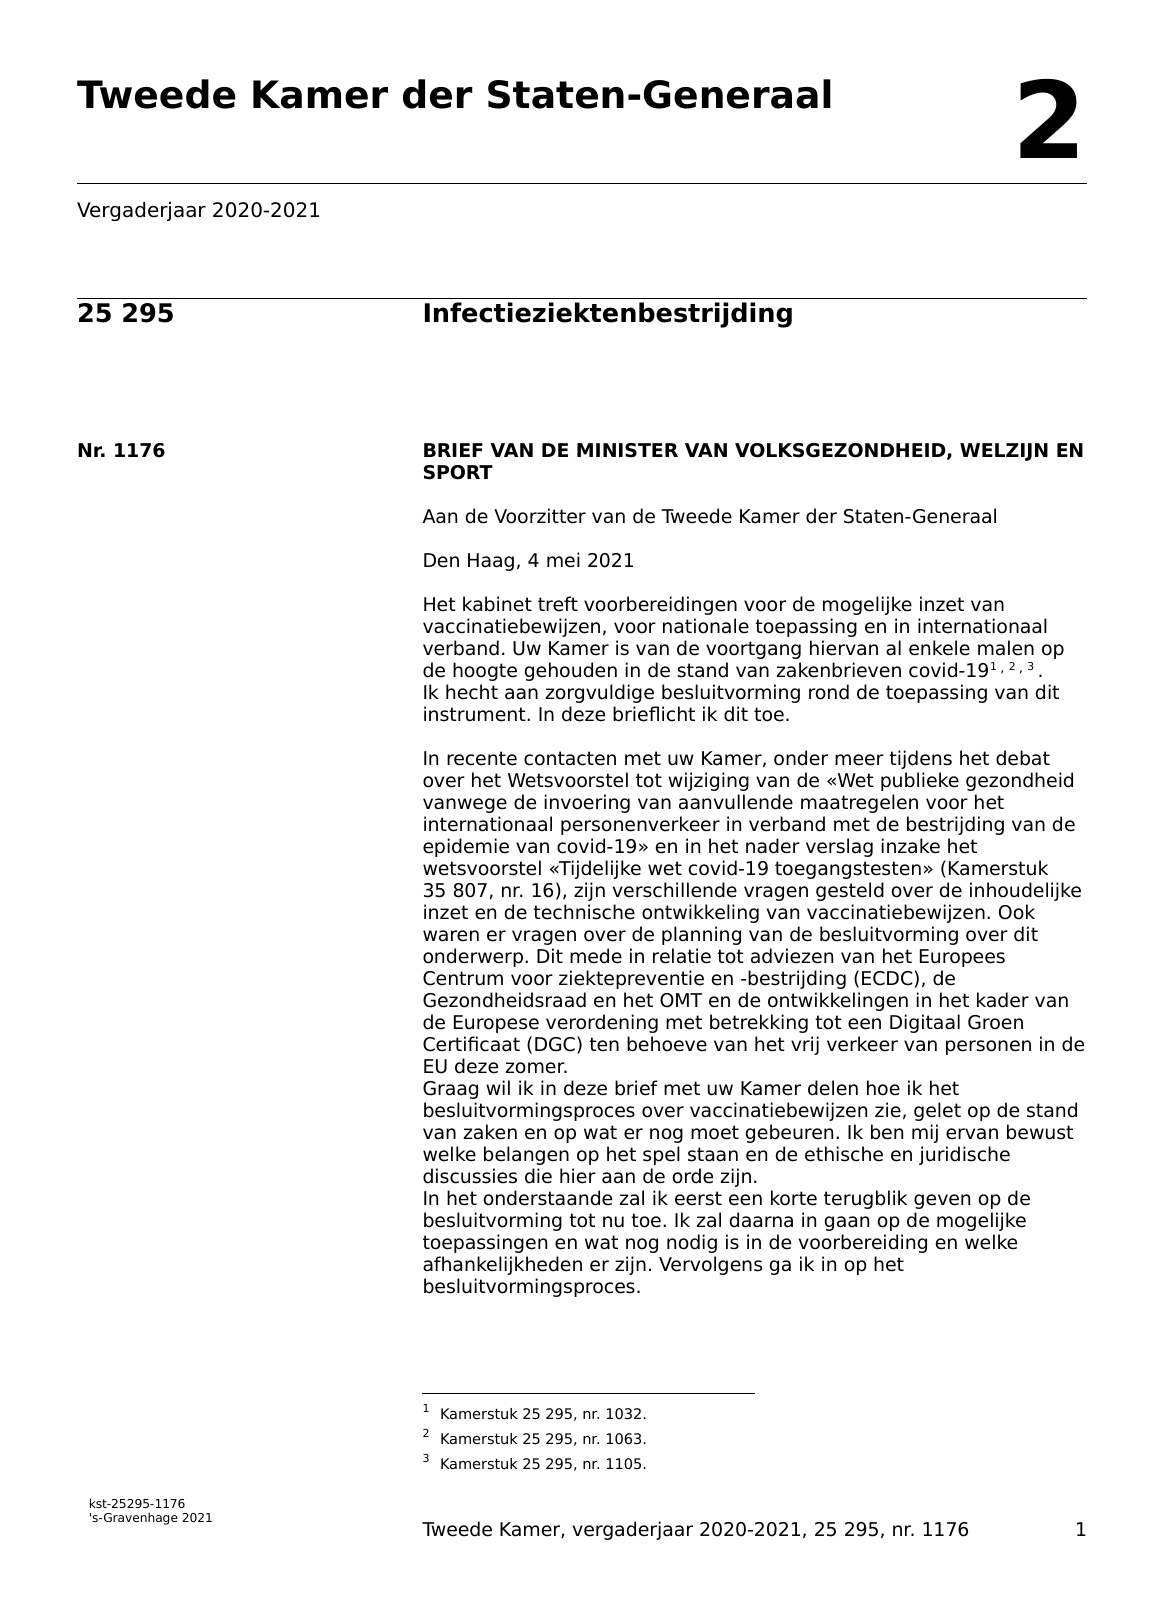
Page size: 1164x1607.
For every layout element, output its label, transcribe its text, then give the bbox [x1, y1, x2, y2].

text Den Haag, 4 mei 2021 [422, 550, 1087, 572]
text Kamerstuk 25 295, nr. 1063. [422, 1427, 1087, 1449]
text 's-Gravenhage 2021 [88, 1511, 323, 1525]
subtitle 25 295 Infectieziektenbestrijding [77, 299, 1087, 329]
text In recente contacten met uw Kamer, onder meer tijdens het debat over het Wetsvoorstel tot wijziging van de «Wet publieke gezondheid vanwege de invoering van aanvullende maatregelen voor het internationaal personenverkeer in verband met de bestrijding van de epidemie van covid-19» en in het nader verslag inzake het wetsvoorstel «Tijdelijke wet covid-19 toegangstesten» (Kamerstuk 35 807, nr. 16), zijn verschillende vragen gesteld over de inhoudelijke inzet en de technische ontwikkeling van vaccinatiebewijzen. Ook waren er vragen over de planning van de besluitvorming over dit onderwerp. Dit mede in relatie tot adviezen van het Europees Centrum voor ziektepreventie en -bestrijding (ECDC), de Gezondheidsraad en het OMT en de ontwikkelingen in het kader van de Europese verordening met betrekking tot een Digitaal Groen Certificaat (DGC) ten behoeve van het vrij verkeer van personen in de EU deze zomer. [422, 748, 1087, 1078]
text In het onderstaande zal ik eerst een korte terugblik geven op de besluitvorming tot nu toe. Ik zal daarna in gaan op de mogelijke toepassingen en wat nog nodig is in de voorbereiding en welke afhankelijkheden er zijn. Vervolgens ga ik in op het besluitvormingsproces. [422, 1188, 1087, 1298]
text Kamerstuk 25 295, nr. 1105. [422, 1452, 1087, 1474]
subtitle Nr. 1176 BRIEF VAN DE MINISTER VAN VOLKSGEZONDHEID, WELZIJN EN SPORT [77, 440, 1087, 484]
text kst-25295-1176 [88, 1497, 323, 1511]
table_header Tweede Kamer der Staten-Generaal [77, 59, 886, 183]
table_header 2 [886, 59, 1087, 183]
text Kamerstuk 25 295, nr. 1032. [422, 1402, 1087, 1424]
text Graag wil ik in deze brief met uw Kamer delen hoe ik het besluitvormingsproces over vaccinatiebewijzen zie, gelet op de stand van zaken en op wat er nog moet gebeuren. Ik ben mij ervan bewust welke belangen op het spel staan en de ethische en juridische discussies die hier aan de orde zijn. [422, 1078, 1087, 1188]
table_cell Vergaderjaar 2020-2021 [77, 184, 1087, 298]
text Aan de Voorzitter van de Tweede Kamer der Staten-Generaal [422, 506, 1087, 528]
text Het kabinet treft voorbereidingen voor de mogelijke inzet van vaccinatiebewijzen, voor nationale toepassing en in internationaal verband. Uw Kamer is van de voortgang hiervan al enkele malen op de hoogte gehouden in de stand van zakenbrieven covid-19, , . [422, 594, 1087, 682]
text Ik hecht aan zorgvuldige besluitvorming rond de toepassing van dit instrument. In deze brieflicht ik dit toe. [422, 682, 1087, 726]
